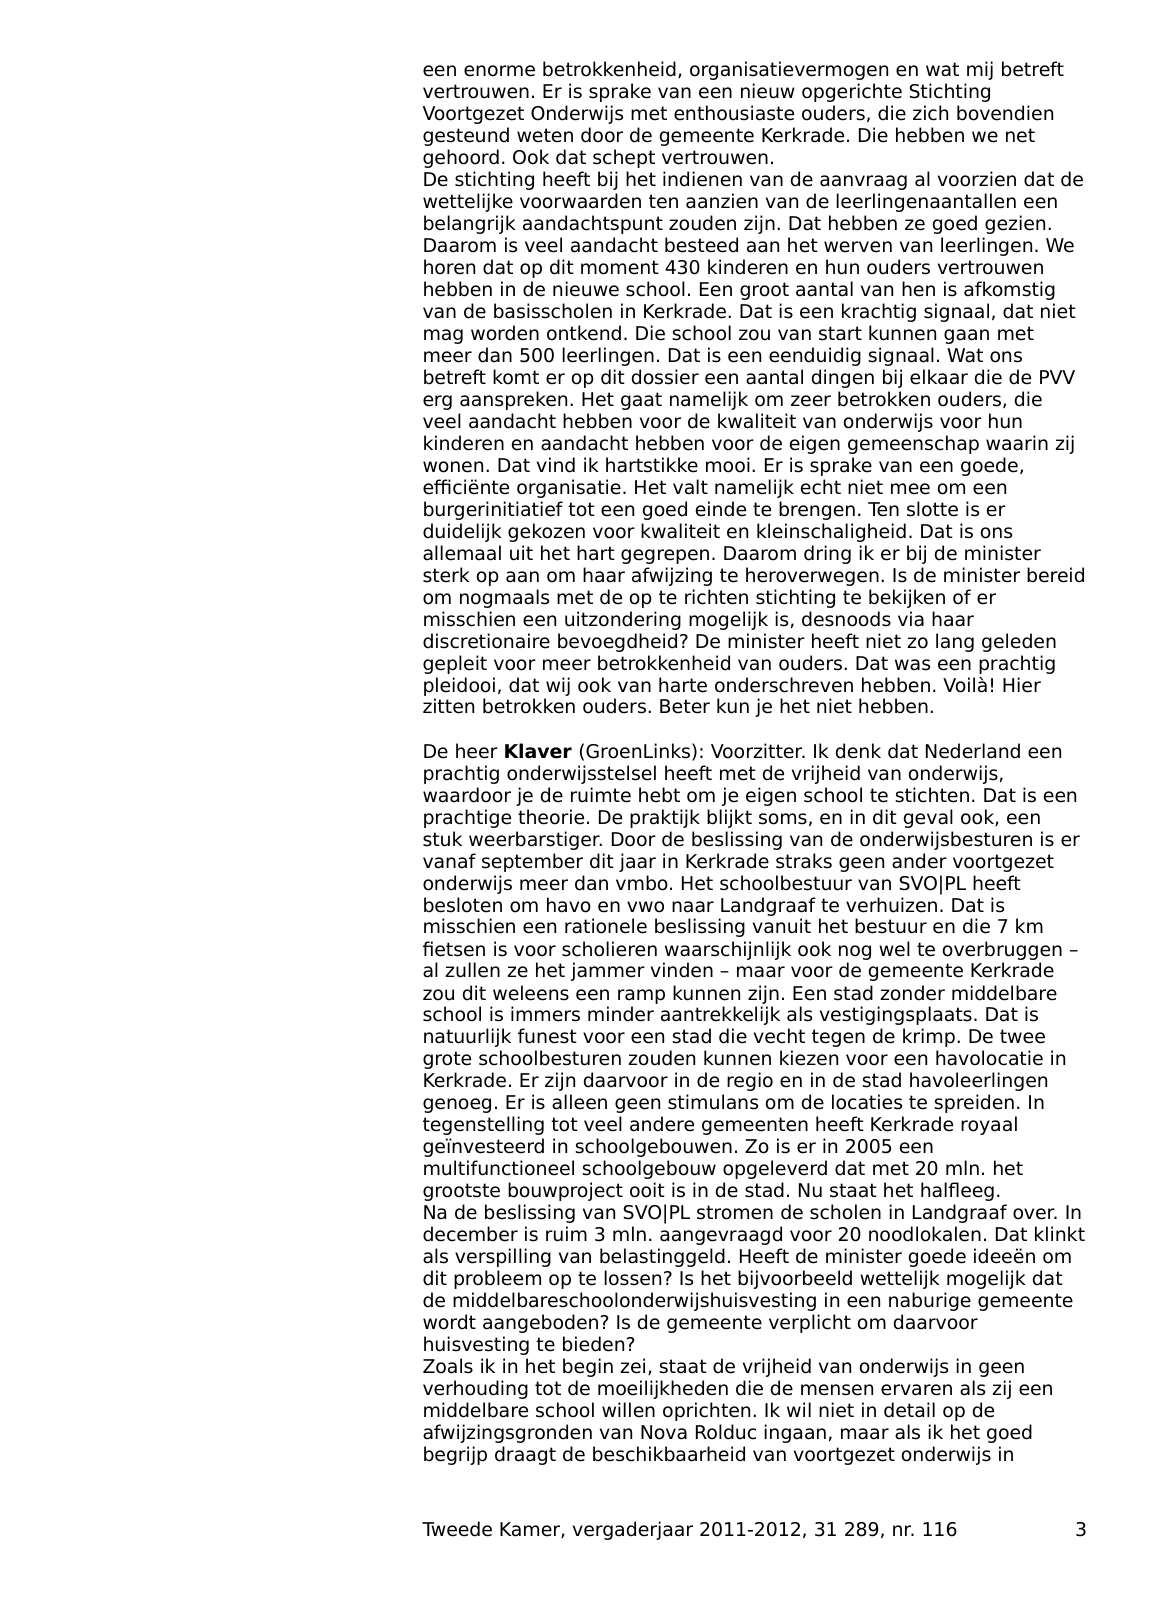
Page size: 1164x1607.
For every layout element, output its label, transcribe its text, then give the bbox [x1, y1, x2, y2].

text Zoals ik in het begin zei, staat de vrijheid van onderwijs in geen verhouding tot de moeilijkheden die de mensen ervaren als zij een middelbare school willen oprichten. Ik wil niet in detail op de afwijzingsgronden van Nova Rolduc ingaan, maar als ik het goed begrijp draagt de beschikbaarheid van voortgezet onderwijs in [422, 1356, 1087, 1466]
text De heer Klaver (GroenLinks): Voorzitter. Ik denk dat Nederland een prachtig onderwijsstelsel heeft met de vrijheid van onderwijs, waardoor je de ruimte hebt om je eigen school te stichten. Dat is een prachtige theorie. De praktijk blijkt soms, en in dit geval ook, een stuk weerbarstiger. Door de beslissing van de onderwijsbesturen is er vanaf september dit jaar in Kerkrade straks geen ander voortgezet onderwijs meer dan vmbo. Het schoolbestuur van SVO|PL heeft besloten om havo en vwo naar Landgraaf te verhuizen. Dat is misschien een rationele beslissing vanuit het bestuur en die 7 km fietsen is voor scholieren waarschijnlijk ook nog wel te overbruggen – al zullen ze het jammer vinden – maar voor de gemeente Kerkrade zou dit weleens een ramp kunnen zijn. Een stad zonder middelbare school is immers minder aantrekkelijk als vestigingsplaats. Dat is natuurlijk funest voor een stad die vecht tegen de krimp. De twee grote schoolbesturen zouden kunnen kiezen voor een havolocatie in Kerkrade. Er zijn daarvoor in de regio en in de stad havoleerlingen genoeg. Er is alleen geen stimulans om de locaties te spreiden. In tegenstelling tot veel andere gemeenten heeft Kerkrade royaal geïnvesteerd in schoolgebouwen. Zo is er in 2005 een multifunctioneel schoolgebouw opgeleverd dat met 20 mln. het grootste bouwproject ooit is in de stad. Nu staat het halfleeg. [422, 741, 1087, 1202]
text De stichting heeft bij het indienen van de aanvraag al voorzien dat de wettelijke voorwaarden ten aanzien van de leerlingenaantallen een belangrijk aandachtspunt zouden zijn. Dat hebben ze goed gezien. Daarom is veel aandacht besteed aan het werven van leerlingen. We horen dat op dit moment 430 kinderen en hun ouders vertrouwen hebben in de nieuwe school. Een groot aantal van hen is afkomstig van de basisscholen in Kerkrade. Dat is een krachtig signaal, dat niet mag worden ontkend. Die school zou van start kunnen gaan met meer dan 500 leerlingen. Dat is een eenduidig signaal. Wat ons betreft komt er op dit dossier een aantal dingen bij elkaar die de PVV erg aanspreken. Het gaat namelijk om zeer betrokken ouders, die veel aandacht hebben voor de kwaliteit van onderwijs voor hun kinderen en aandacht hebben voor de eigen gemeenschap waarin zij wonen. Dat vind ik hartstikke mooi. Er is sprake van een goede, efficiënte organisatie. Het valt namelijk echt niet mee om een burgerinitiatief tot een goed einde te brengen. Ten slotte is er duidelijk gekozen voor kwaliteit en kleinschaligheid. Dat is ons allemaal uit het hart gegrepen. Daarom dring ik er bij de minister sterk op aan om haar afwijzing te heroverwegen. Is de minister bereid om nogmaals met de op te richten stichting te bekijken of er misschien een uitzondering mogelijk is, desnoods via haar discretionaire bevoegdheid? De minister heeft niet zo lang geleden gepleit voor meer betrokkenheid van ouders. Dat was een prachtig pleidooi, dat wij ook van harte onderschreven hebben. Voilà! Hier zitten betrokken ouders. Beter kun je het niet hebben. [422, 169, 1087, 718]
text Na de beslissing van SVO|PL stromen de scholen in Landgraaf over. In december is ruim 3 mln. aangevraagd voor 20 noodlokalen. Dat klinkt als verspilling van belastinggeld. Heeft de minister goede ideeën om dit probleem op te lossen? Is het bijvoorbeeld wettelijk mogelijk dat de middelbareschoolonderwijshuisvesting in een naburige gemeente wordt aangeboden? Is de gemeente verplicht om daarvoor huisvesting te bieden? [422, 1202, 1087, 1356]
text een enorme betrokkenheid, organisatievermogen en wat mij betreft vertrouwen. Er is sprake van een nieuw opgerichte Stichting Voortgezet Onderwijs met enthousiaste ouders, die zich bovendien gesteund weten door de gemeente Kerkrade. Die hebben we net gehoord. Ook dat schept vertrouwen. [422, 59, 1087, 169]
